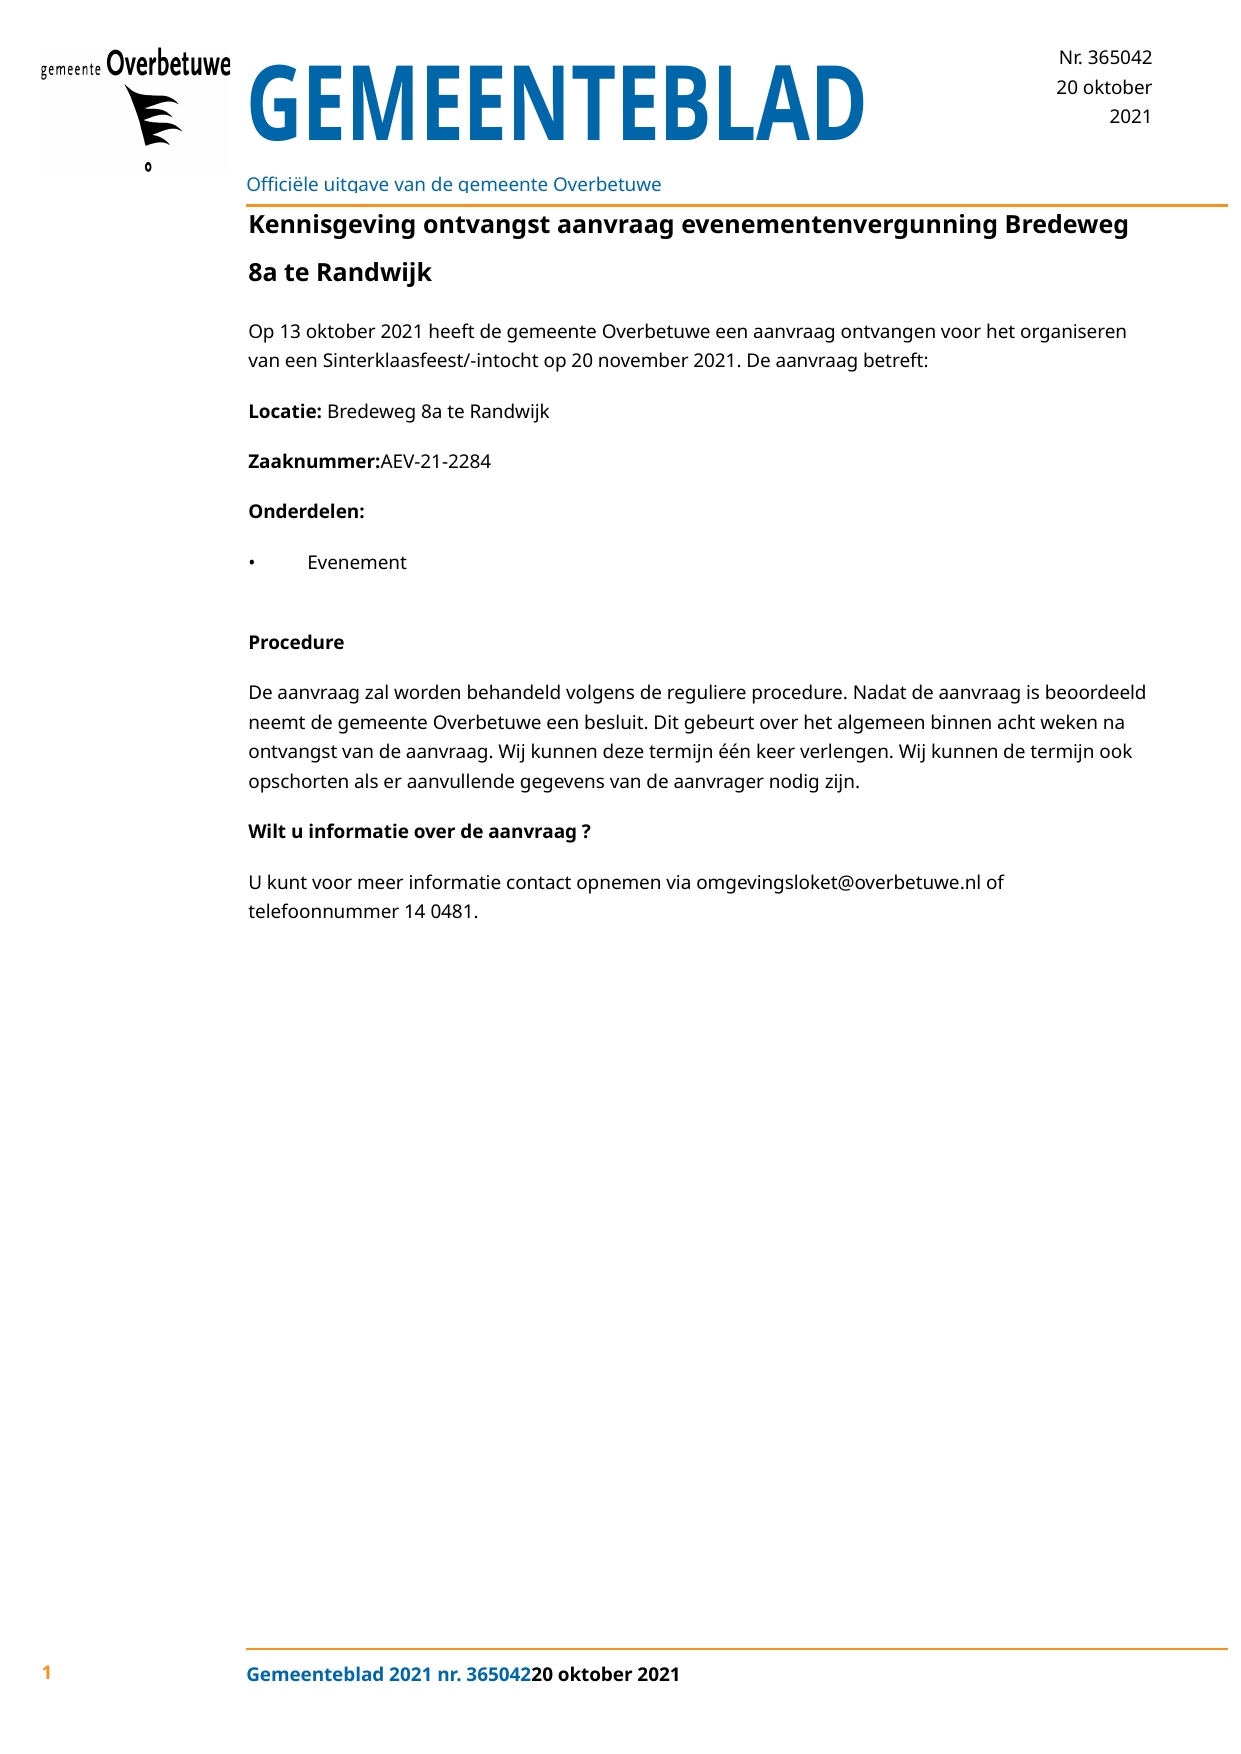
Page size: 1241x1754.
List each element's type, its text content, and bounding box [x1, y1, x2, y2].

text Procedure [248, 629, 1152, 655]
text Kennisgeving ontvangst aanvraag evenementenvergunning Bredeweg 8a te Randwijk [248, 207, 1152, 288]
picture [41, 47, 231, 172]
text Locatie: Bredeweg 8a te Randwijk [248, 398, 1152, 424]
list Evenement [248, 549, 1152, 575]
text U kunt voor meer informatie contact opnemen via omgevingsloket@overbetuwe.nl of telefoonnummer 14 0481. [248, 869, 1152, 924]
text De aanvraag zal worden behandeld volgens de reguliere procedure. Nadat de aanvraag is beoordeeld neemt de gemeente Overbetuwe een besluit. Dit gebeurt over het algemeen binnen acht weken na ontvangst van de aanvraag. Wij kunnen deze termijn één keer verlengen. Wij kunnen de termijn ook opschorten als er aanvullende gegevens van de aanvrager nodig zijn. [248, 679, 1152, 794]
text Onderdelen: [248, 499, 1152, 524]
text Wilt u informatie over de aanvraag ? [248, 819, 1152, 844]
text Op 13 oktober 2021 heeft de gemeente Overbetuwe een aanvraag ontvangen voor het organiseren van een Sinterklaasfeest/-intocht op 20 november 2021. De aanvraag betreft: [248, 318, 1152, 373]
text Zaaknummer:AEV-21-2284 [248, 448, 1152, 474]
